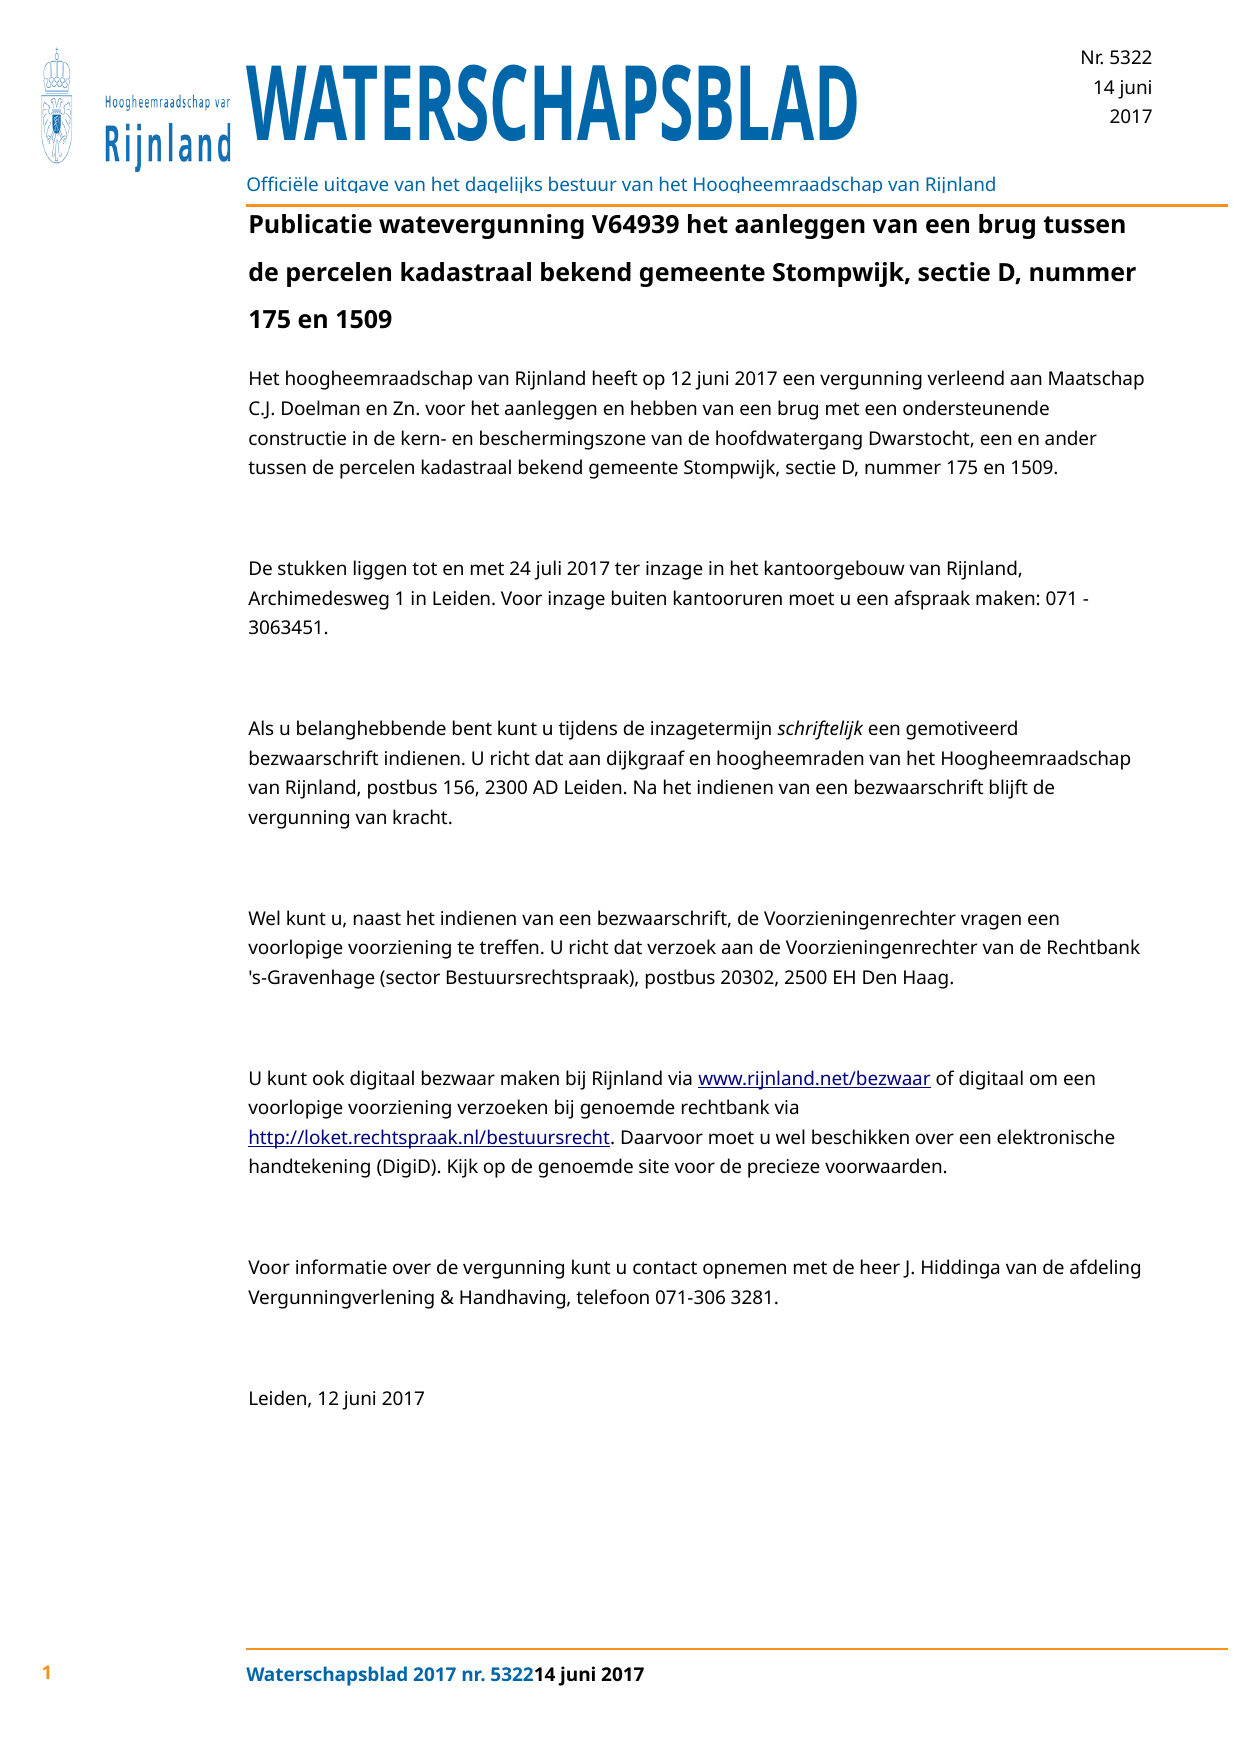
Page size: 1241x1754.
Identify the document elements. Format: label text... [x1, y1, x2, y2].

text Als u belanghebbende bent kunt u tijdens de inzagetermijn schriftelijk een gemotiveerd bezwaarschrift indienen. U richt dat aan dijkgraaf en hoogheemraden van het Hoogheemraadschap van Rijnland, postbus 156, 2300 AD Leiden. Na het indienen van een bezwaarschrift blijft de vergunning van kracht. [248, 715, 1152, 829]
picture [41, 47, 231, 172]
text Publicatie watevergunning V64939 het aanleggen van een brug tussen de percelen kadastraal bekend gemeente Stompwijk, sectie D, nummer 175 en 1509 [248, 207, 1152, 336]
text Wel kunt u, naast het indienen van een bezwaarschrift, de Voorzieningenrechter vragen een voorlopige voorziening te treffen. U richt dat verzoek aan de Voorzieningenrechter van de Rechtbank 's-Gravenhage (sector Bestuursrechtspraak), postbus 20302, 2500 EH Den Haag. [248, 905, 1152, 989]
text Het hoogheemraadschap van Rijnland heeft op 12 juni 2017 een vergunning verleend aan Maatschap C.J. Doelman en Zn. voor het aanleggen en hebben van een brug met een ondersteunende constructie in de kern- en beschermingszone van de hoofdwatergang Dwarstocht, een en ander tussen de percelen kadastraal bekend gemeente Stompwijk, sectie D, nummer 175 en 1509. [248, 366, 1152, 480]
text De stukken liggen tot en met 24 juli 2017 ter inzage in het kantoorgebouw van Rijnland, Archimedesweg 1 in Leiden. Voor inzage buiten kantooruren moet u een afspraak maken: 071 - 3063451. [248, 555, 1152, 640]
text Leiden, 12 juni 2017 [248, 1385, 1152, 1410]
text U kunt ook digitaal bezwaar maken bij Rijnland via www.rijnland.net/bezwaar of digitaal om een voorlopige voorziening verzoeken bij genoemde rechtbank via http://loket.rechtspraak.nl/bestuursrecht. Daarvoor moet u wel beschikken over een elektronische handtekening (DigiD). Kijk op de genoemde site voor de precieze voorwaarden. [248, 1065, 1152, 1179]
text Voor informatie over de vergunning kunt u contact opnemen met de heer J. Hiddinga van de afdeling Vergunningverlening & Handhaving, telefoon 071-306 3281. [248, 1254, 1152, 1309]
